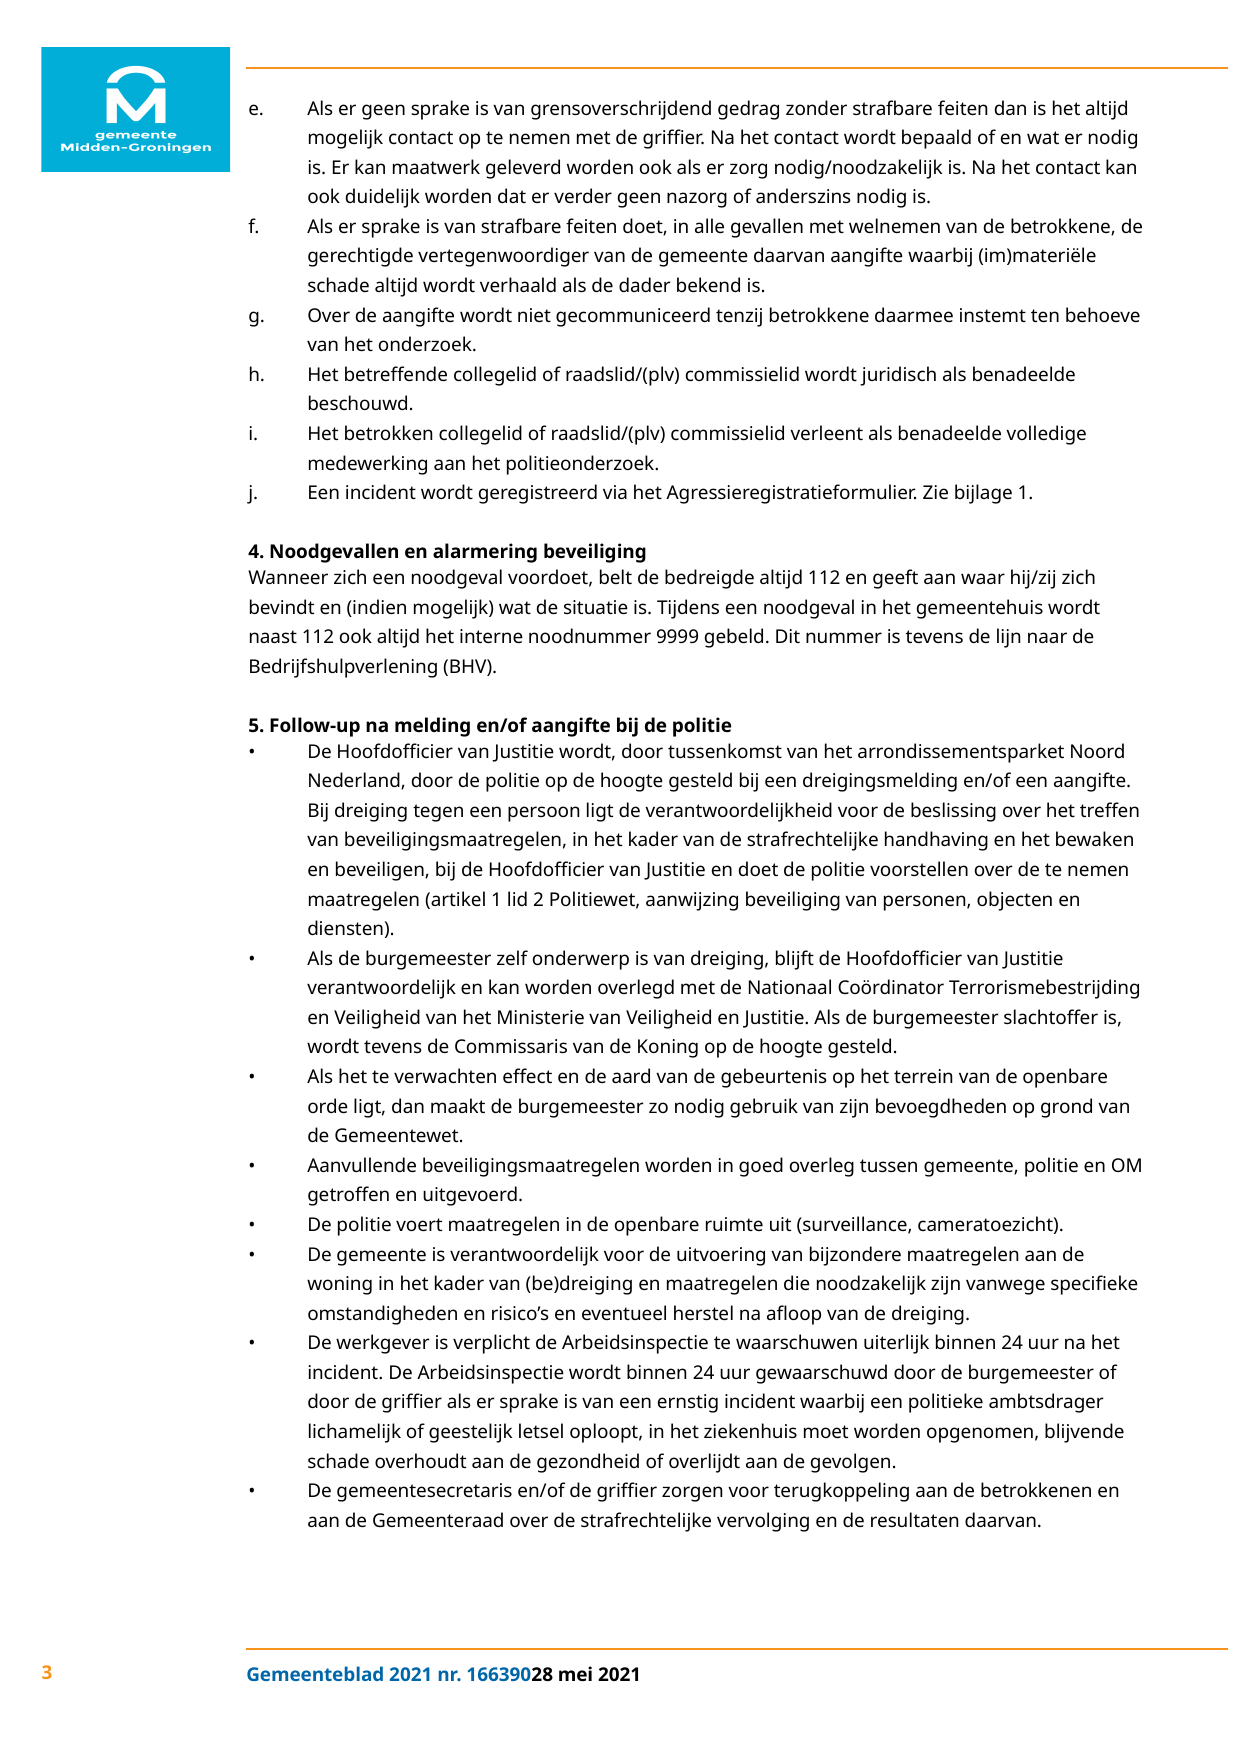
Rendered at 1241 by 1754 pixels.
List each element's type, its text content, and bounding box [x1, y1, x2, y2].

picture [107, 89, 165, 122]
text 4. Noodgevallen en alarmering beveiliging [248, 538, 1152, 564]
text Wanneer zich een noodgeval voordoet, belt de bedreigde altijd 112 en geeft aan waar hij/zij zich bevindt en (indien mogelijk) wat de situatie is. Tijdens een noodgeval in het gemeentehuis wordt naast 112 ook altijd het interne noodnummer 9999 gebeld. Dit nummer is tevens de lijn naar de Bedrijfshulpverlening (BHV). [248, 564, 1152, 679]
list Aanvullende beveiligingsmaatregelen worden in goed overleg tussen gemeente, politie en OM getroffen en uitgevoerd. [248, 1152, 1152, 1207]
list Als er geen sprake is van grensoverschrijdend gedrag zonder strafbare feiten dan is het altijd mogelijk contact op te nemen met de griffier. Na het contact wordt bepaald of en wat er nodig is. Er kan maatwerk geleverd worden ook als er zorg nodig/noodzakelijk is. Na het contact kan ook duidelijk worden dat er verder geen nazorg of anderszins nodig is. [248, 95, 1152, 209]
list De werkgever is verplicht de Arbeidsinspectie te waarschuwen uiterlijk binnen 24 uur na het incident. De Arbeidsinspectie wordt binnen 24 uur gewaarschuwd door de burgemeester of door de griffier als er sprake is van een ernstig incident waarbij een politieke ambtsdrager lichamelijk of geestelijk letsel oploopt, in het ziekenhuis moet worden opgenomen, blijvende schade overhoudt aan de gezondheid of overlijdt aan de gevolgen. [248, 1329, 1152, 1474]
list Als de burgemeester zelf onderwerp is van dreiging, blijft de Hoofdofficier van Justitie verantwoordelijk en kan worden overlegd met de Nationaal Coördinator Terrorismebestrijding en Veiligheid van het Ministerie van Veiligheid en Justitie. Als de burgemeester slachtoffer is, wordt tevens de Commissaris van de Koning op de hoogte gesteld. [248, 945, 1152, 1059]
list Een incident wordt geregistreerd via het Agressieregistratieformulier. Zie bijlage 1. [248, 479, 1152, 505]
text 5. Follow-up na melding en/of aangifte bij de politie [248, 712, 1152, 738]
list Het betreffende collegelid of raadslid/(plv) commissielid wordt juridisch als benadeelde beschouwd. [248, 361, 1152, 416]
picture [108, 66, 164, 82]
list Het betrokken collegelid of raadslid/(plv) commissielid verleent als benadeelde volledige medewerking aan het politieonderzoek. [248, 420, 1152, 476]
list De gemeente is verantwoordelijk voor de uitvoering van bijzondere maatregelen aan de woning in het kader van (be)dreiging en maatregelen die noodzakelijk zijn vanwege specifieke omstandigheden en risico’s en eventueel herstel na afloop van de dreiging. [248, 1241, 1152, 1326]
picture [184, 146, 190, 153]
list Nederland, door de politie op de hoogte gesteld bij een dreigingsmelding en/of een aangifte. Bij dreiging tegen een persoon ligt de verantwoordelijkheid voor de beslissing over het treffen van beveiligingsmaatregelen, in het kader van de strafrechtelijke handhaving en het bewaken en beveiligen, bij de Hoofdofficier van Justitie en doet de politie voorstellen over de te nemen maatregelen (artikel 1 lid 2 Politiewet, aanwijzing beveiliging van personen, objecten en diensten). [248, 767, 1152, 941]
list De gemeentesecretaris en/of de griffier zorgen voor terugkoppeling aan de betrokkenen en aan de Gemeenteraad over de strafrechtelijke vervolging en de resultaten daarvan. [248, 1477, 1152, 1533]
list De politie voert maatregelen in de openbare ruimte uit (surveillance, cameratoezicht). [248, 1211, 1152, 1237]
list Als het te verwachten effect en de aard van de gebeurtenis op het terrein van de openbare orde ligt, dan maakt de burgemeester zo nodig gebruik van zijn bevoegdheden op grond van de Gemeentewet. [248, 1063, 1152, 1148]
list Over de aangifte wordt niet gecommuniceerd tenzij betrokkene daarmee instemt ten behoeve van het onderzoek. [248, 302, 1152, 357]
list Als er sprake is van strafbare feiten doet, in alle gevallen met welnemen van de betrokkene, de gerechtigde vertegenwoordiger van de gemeente daarvan aangifte waarbij (im)materiële schade altijd wordt verhaald als de dader bekend is. [248, 213, 1152, 298]
list De Hoofdofficier van Justitie wordt, door tussenkomst van het arrondissementsparket Noord [248, 738, 1152, 764]
